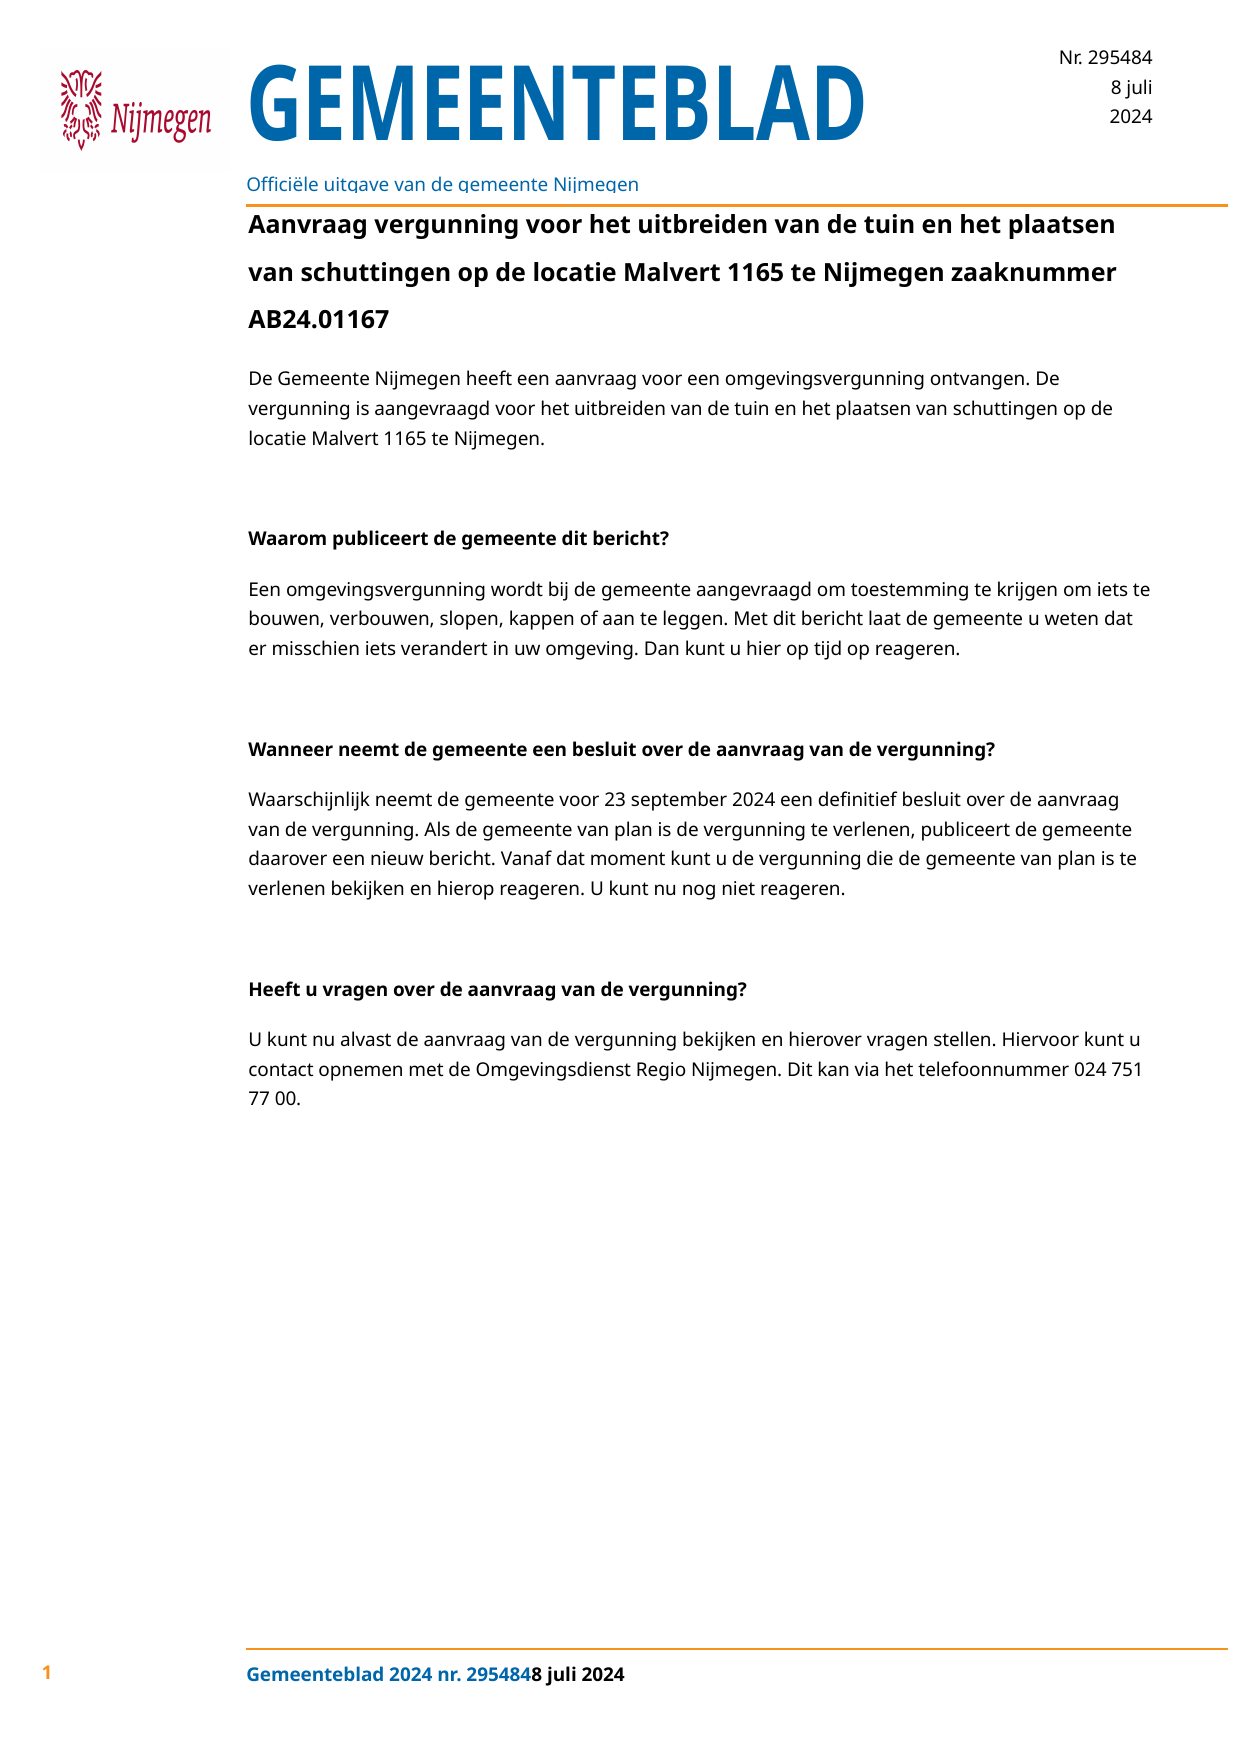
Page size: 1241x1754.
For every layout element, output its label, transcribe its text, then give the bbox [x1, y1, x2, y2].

picture [41, 47, 231, 172]
text Aanvraag vergunning voor het uitbreiden van de tuin en het plaatsen van schuttingen op de locatie Malvert 1165 te Nijmegen zaaknummer AB24.01167 [248, 207, 1152, 336]
text Waarom publiceert de gemeente dit bericht? [248, 526, 1152, 551]
text De Gemeente Nijmegen heeft een aanvraag voor een omgevingsvergunning ontvangen. De vergunning is aangevraagd voor het uitbreiden van de tuin en het plaatsen van schuttingen op de locatie Malvert 1165 te Nijmegen. [248, 366, 1152, 450]
text Heeft u vragen over de aanvraag van de vergunning? [248, 976, 1152, 1002]
text Waarschijnlijk neemt de gemeente voor 23 september 2024 een definitief besluit over de aanvraag van de vergunning. Als de gemeente van plan is de vergunning te verlenen, publiceert de gemeente daarover een nieuw bericht. Vanaf dat moment kunt u de vergunning die de gemeente van plan is te verlenen bekijken en hierop reageren. U kunt nu nog niet reageren. [248, 786, 1152, 901]
text Een omgevingsvergunning wordt bij de gemeente aangevraagd om toestemming te krijgen om iets te bouwen, verbouwen, slopen, kappen of aan te leggen. Met dit bericht laat de gemeente u weten dat er misschien iets verandert in uw omgeving. Dan kunt u hier op tijd op reageren. [248, 576, 1152, 661]
text U kunt nu alvast de aanvraag van de vergunning bekijken en hierover vragen stellen. Hiervoor kunt u contact opnemen met de Omgevingsdienst Regio Nijmegen. Dit kan via het telefoonnummer 024 751 77 00. [248, 1026, 1152, 1111]
text Wanneer neemt de gemeente een besluit over de aanvraag van de vergunning? [248, 736, 1152, 762]
